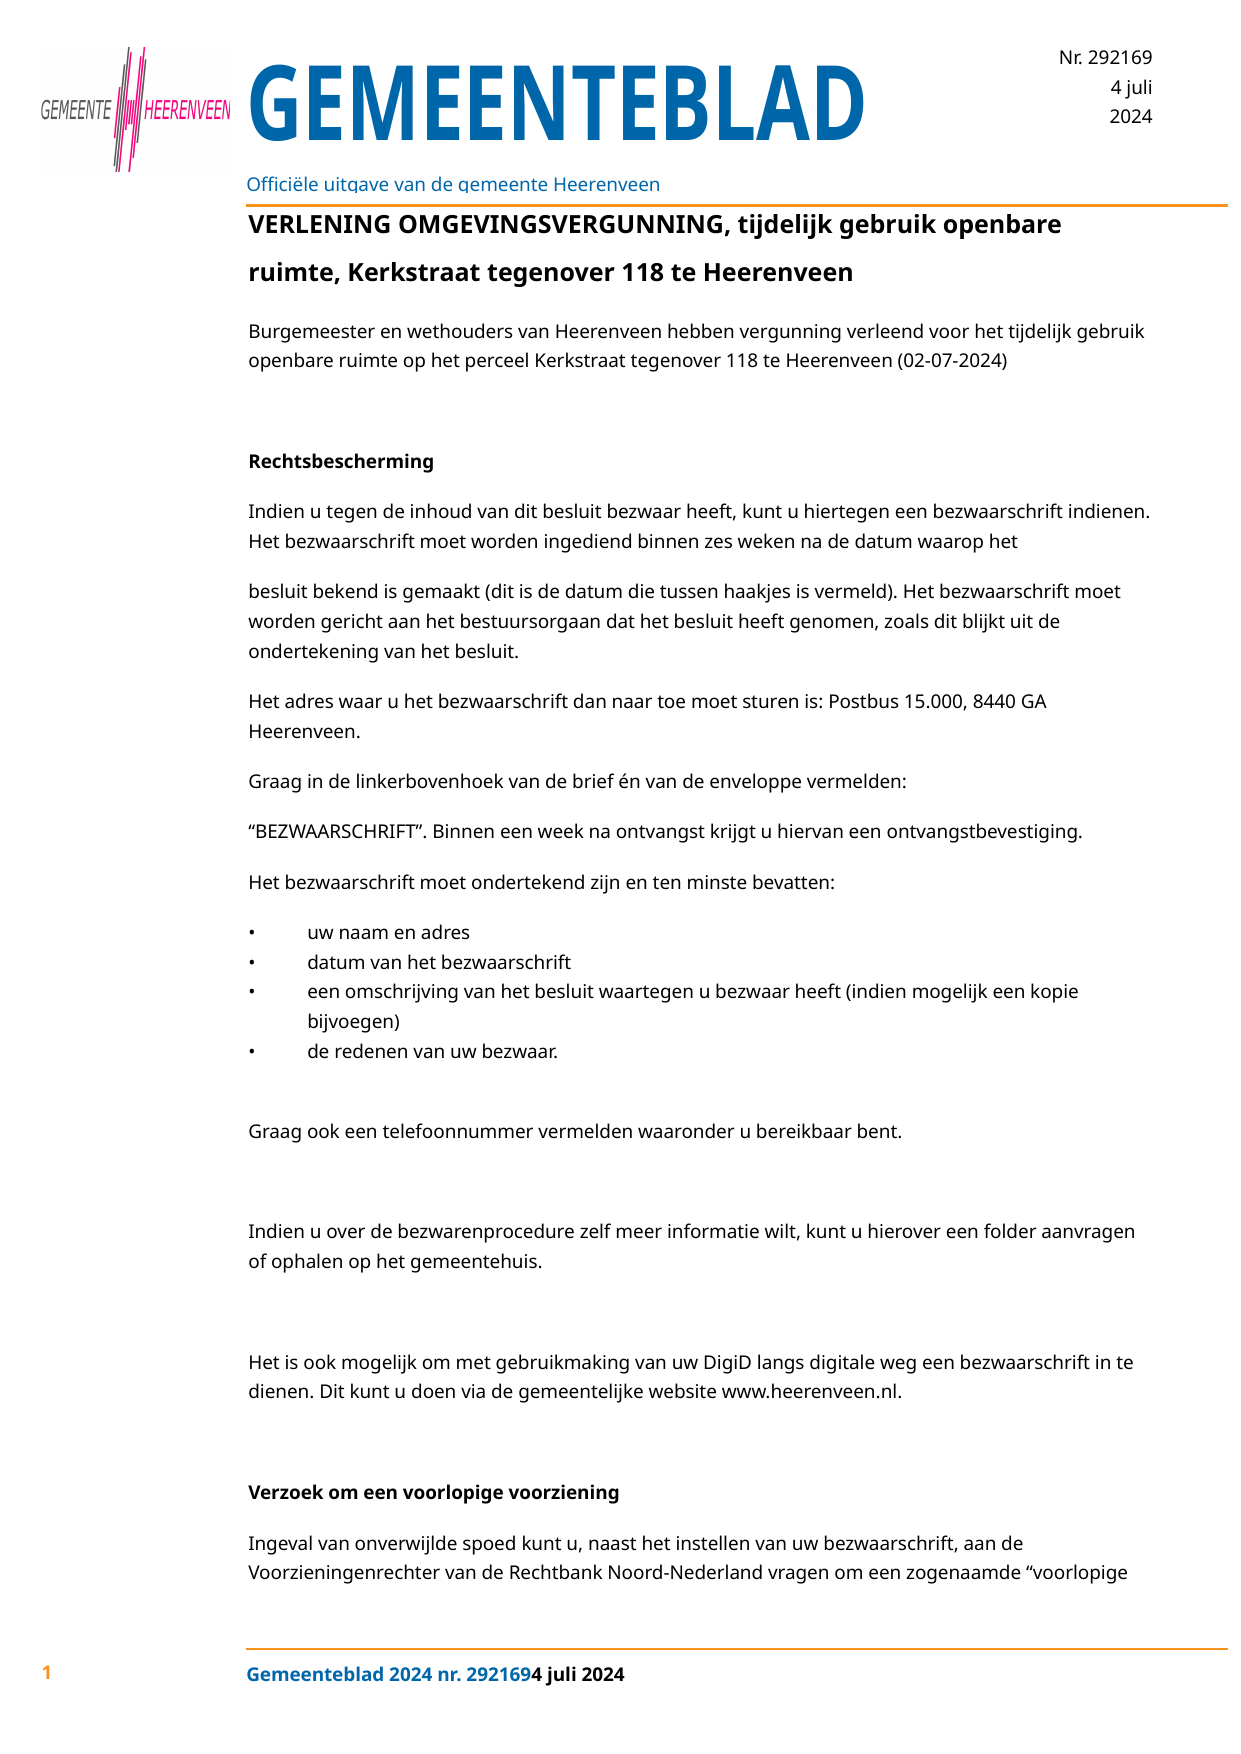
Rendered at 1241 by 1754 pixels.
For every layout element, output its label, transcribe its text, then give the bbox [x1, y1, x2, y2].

list datum van het bezwaarschrift [248, 949, 1152, 975]
text Het bezwaarschrift moet ondertekend zijn en ten minste bevatten: [248, 869, 1152, 895]
list de redenen van uw bezwaar. [248, 1038, 1152, 1064]
text Graag in de linkerbovenhoek van de brief én van de enveloppe vermelden: [248, 768, 1152, 794]
text Het adres waar u het bezwaarschrift dan naar toe moet sturen is: Postbus 15.000, 8440 GA Heerenveen. [248, 688, 1152, 744]
text “BEZWAARSCHRIFT”. Binnen een week na ontvangst krijgt u hiervan een ontvangstbevestiging. [248, 819, 1152, 844]
picture [41, 47, 231, 172]
text besluit bekend is gemaakt (dit is de datum die tussen haakjes is vermeld). Het bezwaarschrift moet worden gericht aan het bestuursorgaan dat het besluit heeft genomen, zoals dit blijkt uit de ondertekening van het besluit. [248, 579, 1152, 664]
text VERLENING OMGEVINGSVERGUNNING, tijdelijk gebruik openbare ruimte, Kerkstraat tegenover 118 te Heerenveen [248, 207, 1152, 288]
list uw naam en adres [248, 919, 1152, 945]
text Rechtsbescherming [248, 448, 1152, 474]
text Burgemeester en wethouders van Heerenveen hebben vergunning verleend voor het tijdelijk gebruik openbare ruimte op het perceel Kerkstraat tegenover 118 te Heerenveen (02-07-2024) [248, 318, 1152, 373]
text Het is ook mogelijk om met gebruikmaking van uw DigiD langs digitale weg een bezwaarschrift in te dienen. Dit kunt u doen via de gemeentelijke website www.heerenveen.nl. [248, 1349, 1152, 1404]
text Indien u over de bezwarenprocedure zelf meer informatie wilt, kunt u hierover een folder aanvragen of ophalen op het gemeentehuis. [248, 1219, 1152, 1274]
text Ingeval van onverwijlde spoed kunt u, naast het instellen van uw bezwaarschrift, aan de Voorzieningenrechter van de Rechtbank Noord-Nederland vragen om een zogenaamde “voorlopige [248, 1530, 1152, 1585]
text Verzoek om een voorlopige voorziening [248, 1479, 1152, 1505]
text Graag ook een telefoonnummer vermelden waaronder u bereikbaar bent. [248, 1118, 1152, 1144]
text Indien u tegen de inhoud van dit besluit bezwaar heeft, kunt u hiertegen een bezwaarschrift indienen. Het bezwaarschrift moet worden ingediend binnen zes weken na de datum waarop het [248, 499, 1152, 554]
list een omschrijving van het besluit waartegen u bezwaar heeft (indien mogelijk een kopie bijvoegen) [248, 979, 1152, 1034]
